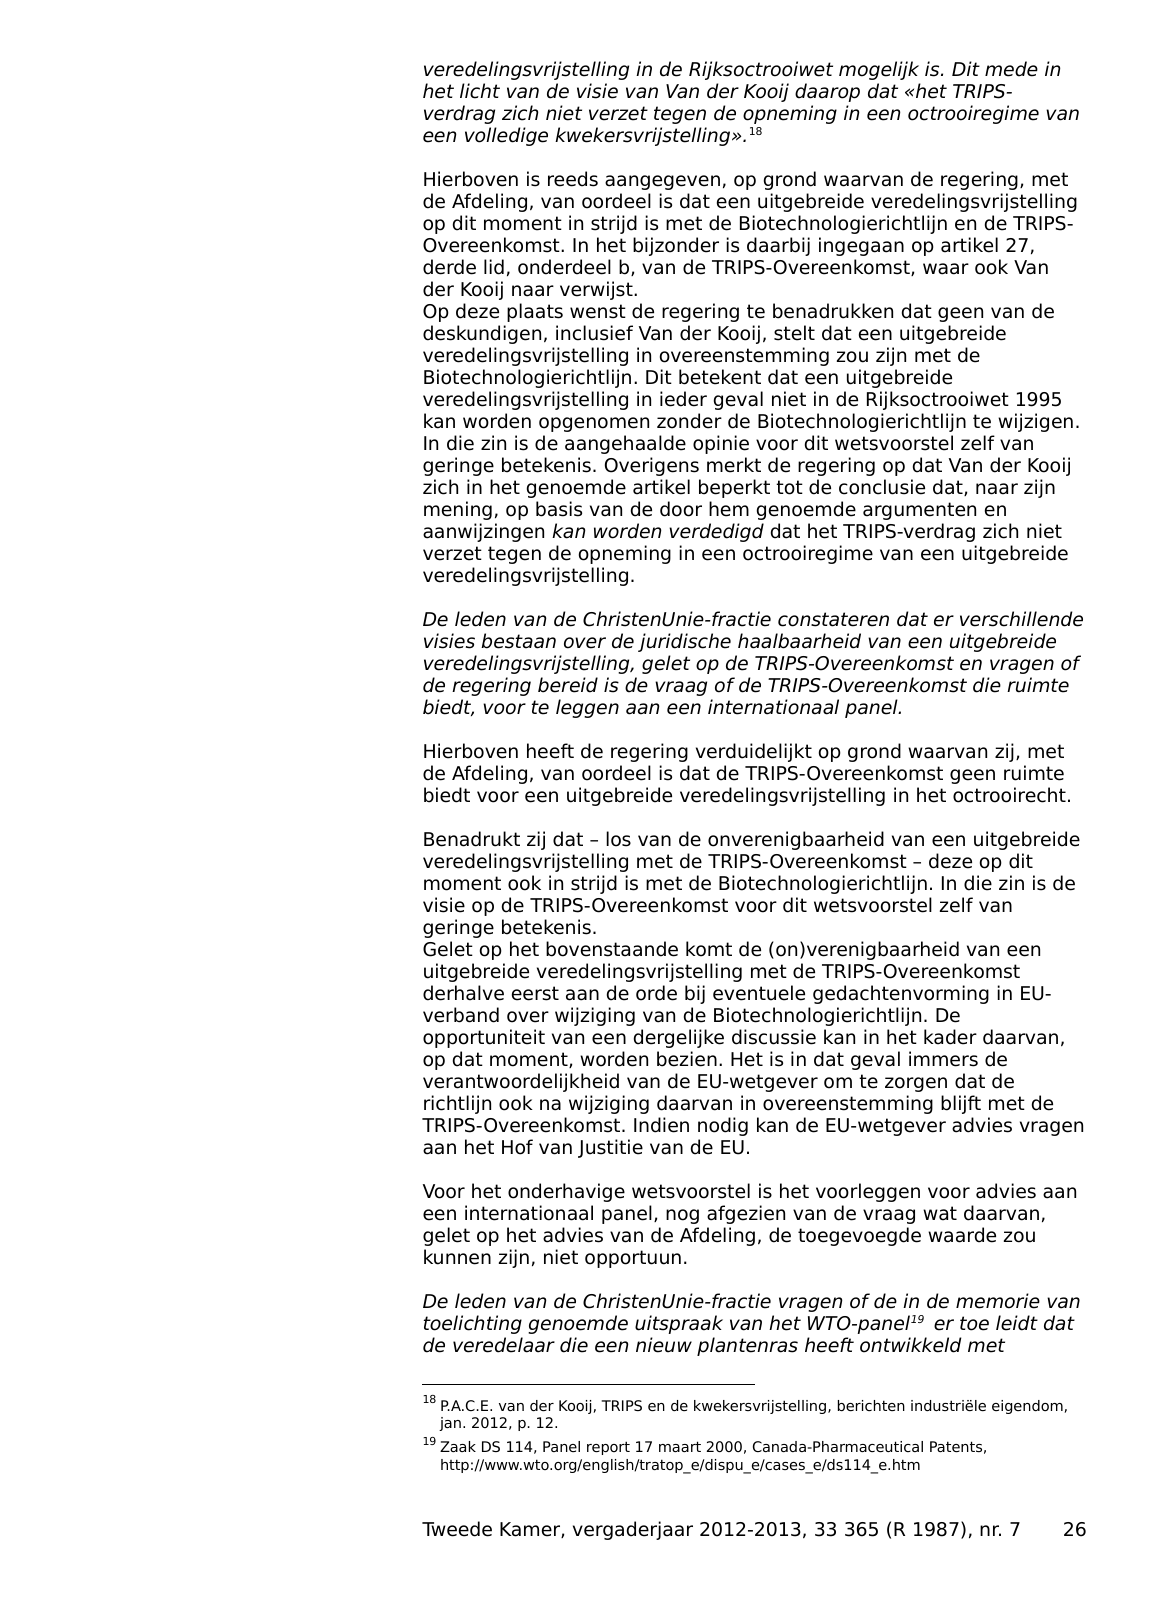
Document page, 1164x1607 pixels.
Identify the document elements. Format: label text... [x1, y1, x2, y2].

text Voor het onderhavige wetsvoorstel is het voorleggen voor advies aan een internationaal panel, nog afgezien van de vraag wat daarvan, gelet op het advies van de Afdeling, de toegevoegde waarde zou kunnen zijn, niet opportuun. [422, 1181, 1087, 1269]
text De leden van de ChristenUnie-fractie constateren dat er verschillende visies bestaan over de juridische haalbaarheid van een uitgebreide veredelingsvrijstelling, gelet op de TRIPS-Overeenkomst en vragen of de regering bereid is de vraag of de TRIPS-Overeenkomst die ruimte biedt, voor te leggen aan een internationaal panel. [422, 609, 1087, 719]
text veredelingsvrijstelling in de Rijksoctrooiwet mogelijk is. Dit mede in het licht van de visie van Van der Kooij daarop dat «het TRIPS-verdrag zich niet verzet tegen de opneming in een octrooiregime van een volledige kwekersvrijstelling». [422, 59, 1087, 147]
text Benadrukt zij dat – los van de onverenigbaarheid van een uitgebreide veredelingsvrijstelling met de TRIPS-Overeenkomst – deze op dit moment ook in strijd is met de Biotechnologierichtlijn. In die zin is de visie op de TRIPS-Overeenkomst voor dit wetsvoorstel zelf van geringe betekenis. [422, 829, 1087, 939]
text P.A.C.E. van der Kooij, TRIPS en de kwekersvrijstelling, berichten industriële eigendom, jan. 2012, p. 12. [422, 1393, 1087, 1432]
text Hierboven heeft de regering verduidelijkt op grond waarvan zij, met de Afdeling, van oordeel is dat de TRIPS-Overeenkomst geen ruimte biedt voor een uitgebreide veredelingsvrijstelling in het octrooirecht. [422, 741, 1087, 807]
text Zaak DS 114, Panel report 17 maart 2000, Canada-Pharmaceutical Patents, http://www.wto.org/english/tratop_e/dispu_e/cases_e/ds114_e.htm [422, 1435, 1087, 1474]
text Hierboven is reeds aangegeven, op grond waarvan de regering, met de Afdeling, van oordeel is dat een uitgebreide veredelingsvrijstelling op dit moment in strijd is met de Biotechnologierichtlijn en de TRIPS-Overeenkomst. In het bijzonder is daarbij ingegaan op artikel 27, derde lid, onderdeel b, van de TRIPS-Overeenkomst, waar ook Van der Kooij naar verwijst. [422, 169, 1087, 301]
text De leden van de ChristenUnie-fractie vragen of de in de memorie van toelichting genoemde uitspraak van het WTO-panel er toe leidt dat de veredelaar die een nieuw plantenras heeft ontwikkeld met [422, 1291, 1087, 1357]
text Gelet op het bovenstaande komt de (on)verenigbaarheid van een uitgebreide veredelingsvrijstelling met de TRIPS-Overeenkomst derhalve eerst aan de orde bij eventuele gedachtenvorming in EU-verband over wijziging van de Biotechnologierichtlijn. De opportuniteit van een dergelijke discussie kan in het kader daarvan, op dat moment, worden bezien. Het is in dat geval immers de verantwoordelijkheid van de EU-wetgever om te zorgen dat de richtlijn ook na wijziging daarvan in overeenstemming blijft met de TRIPS-Overeenkomst. Indien nodig kan de EU-wetgever advies vragen aan het Hof van Justitie van de EU. [422, 939, 1087, 1159]
text Op deze plaats wenst de regering te benadrukken dat geen van de deskundigen, inclusief Van der Kooij, stelt dat een uitgebreide veredelingsvrijstelling in overeenstemming zou zijn met de Biotechnologierichtlijn. Dit betekent dat een uitgebreide veredelingsvrijstelling in ieder geval niet in de Rijksoctrooiwet 1995 kan worden opgenomen zonder de Biotechnologierichtlijn te wijzigen. In die zin is de aangehaalde opinie voor dit wetsvoorstel zelf van geringe betekenis. Overigens merkt de regering op dat Van der Kooij zich in het genoemde artikel beperkt tot de conclusie dat, naar zijn mening, op basis van de door hem genoemde argumenten en aanwijzingen kan worden verdedigd dat het TRIPS-verdrag zich niet verzet tegen de opneming in een octrooiregime van een uitgebreide veredelingsvrijstelling. [422, 301, 1087, 587]
